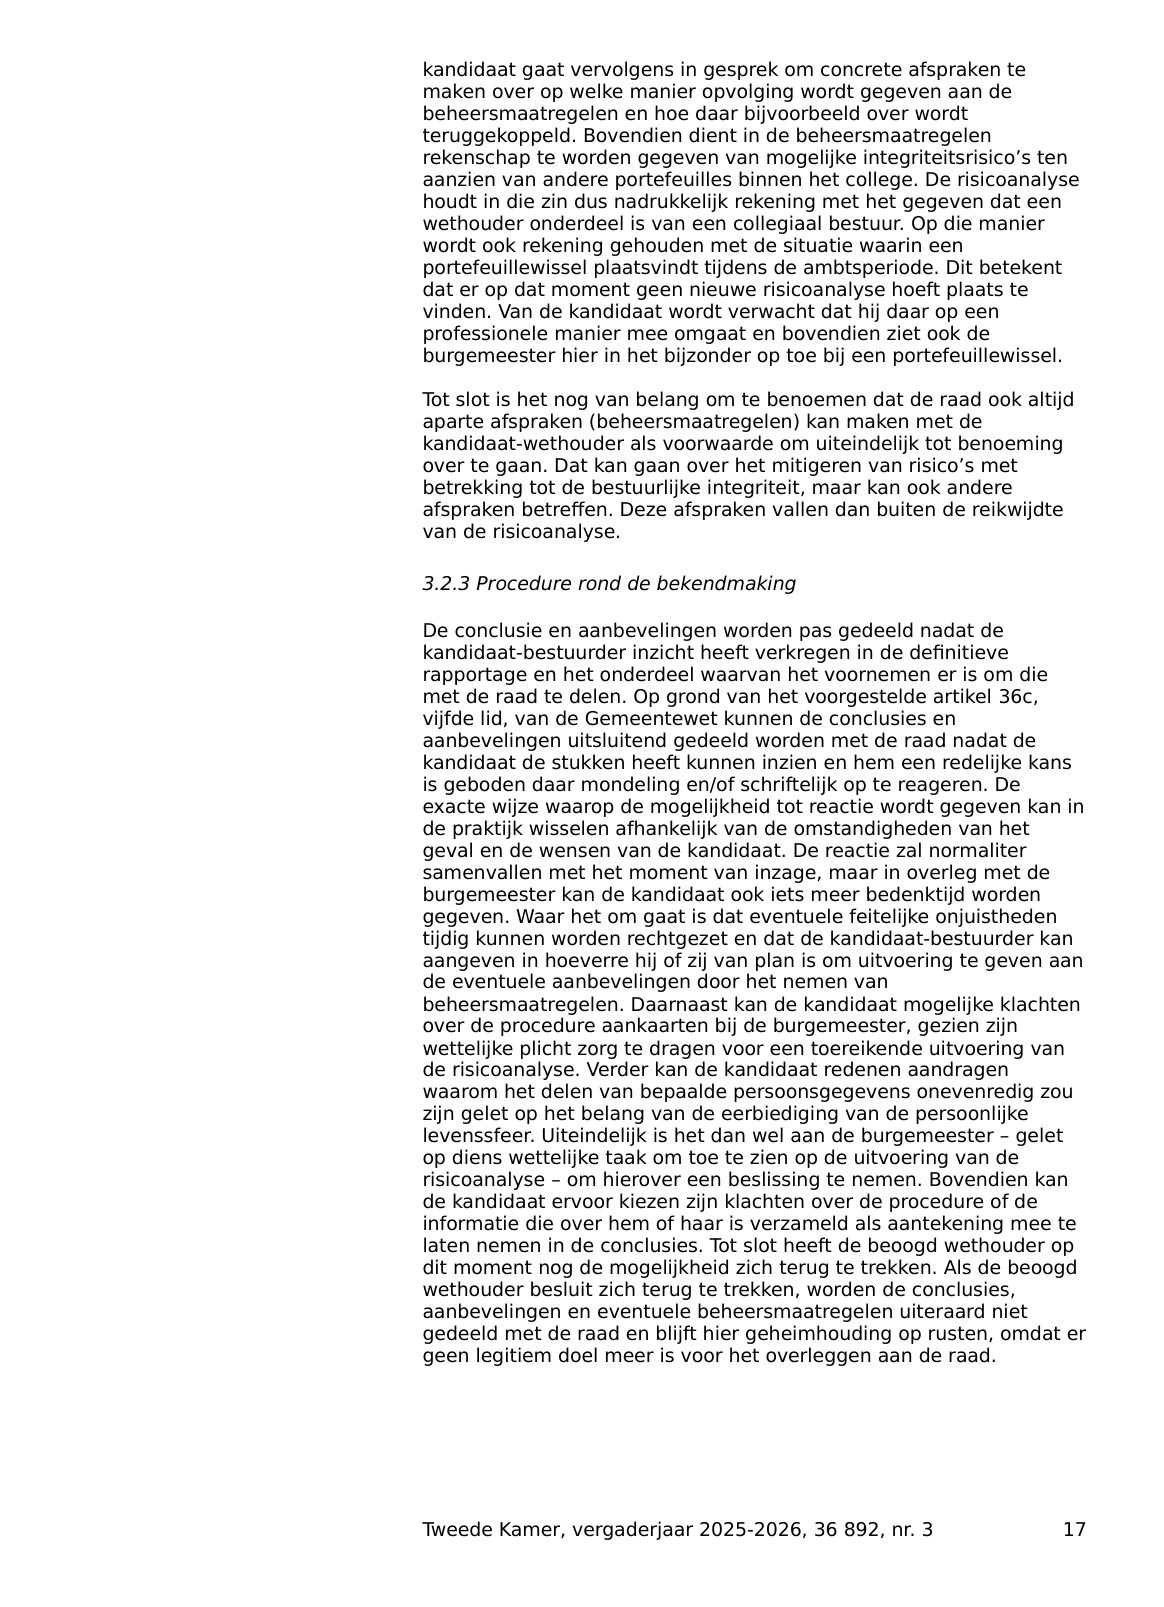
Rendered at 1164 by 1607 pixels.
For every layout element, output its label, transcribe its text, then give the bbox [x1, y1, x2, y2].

subtitle 3.2.3 Procedure rond de bekendmaking [422, 573, 1087, 595]
text kandidaat gaat vervolgens in gesprek om concrete afspraken te maken over op welke manier opvolging wordt gegeven aan de beheersmaatregelen en hoe daar bijvoorbeeld over wordt teruggekoppeld. Bovendien dient in de beheersmaatregelen rekenschap te worden gegeven van mogelijke integriteitsrisico’s ten aanzien van andere portefeuilles binnen het college. De risicoanalyse houdt in die zin dus nadrukkelijk rekening met het gegeven dat een wethouder onderdeel is van een collegiaal bestuur. Op die manier wordt ook rekening gehouden met de situatie waarin een portefeuillewissel plaatsvindt tijdens de ambtsperiode. Dit betekent dat er op dat moment geen nieuwe risicoanalyse hoeft plaats te vinden. Van de kandidaat wordt verwacht dat hij daar op een professionele manier mee omgaat en bovendien ziet ook de burgemeester hier in het bijzonder op toe bij een portefeuillewissel. [422, 59, 1087, 367]
text Tot slot is het nog van belang om te benoemen dat de raad ook altijd aparte afspraken (beheersmaatregelen) kan maken met de kandidaat-wethouder als voorwaarde om uiteindelijk tot benoeming over te gaan. Dat kan gaan over het mitigeren van risico’s met betrekking tot de bestuurlijke integriteit, maar kan ook andere afspraken betreffen. Deze afspraken vallen dan buiten de reikwijdte van de risicoanalyse. [422, 389, 1087, 543]
text De conclusie en aanbevelingen worden pas gedeeld nadat de kandidaat-bestuurder inzicht heeft verkregen in de definitieve rapportage en het onderdeel waarvan het voornemen er is om die met de raad te delen. Op grond van het voorgestelde artikel 36c, vijfde lid, van de Gemeentewet kunnen de conclusies en aanbevelingen uitsluitend gedeeld worden met de raad nadat de kandidaat de stukken heeft kunnen inzien en hem een redelijke kans is geboden daar mondeling en/of schriftelijk op te reageren. De exacte wijze waarop de mogelijkheid tot reactie wordt gegeven kan in de praktijk wisselen afhankelijk van de omstandigheden van het geval en de wensen van de kandidaat. De reactie zal normaliter samenvallen met het moment van inzage, maar in overleg met de burgemeester kan de kandidaat ook iets meer bedenktijd worden gegeven. Waar het om gaat is dat eventuele feitelijke onjuistheden tijdig kunnen worden rechtgezet en dat de kandidaat-bestuurder kan aangeven in hoeverre hij of zij van plan is om uitvoering te geven aan de eventuele aanbevelingen door het nemen van beheersmaatregelen. Daarnaast kan de kandidaat mogelijke klachten over de procedure aankaarten bij de burgemeester, gezien zijn wettelijke plicht zorg te dragen voor een toereikende uitvoering van de risicoanalyse. Verder kan de kandidaat redenen aandragen waarom het delen van bepaalde persoonsgegevens onevenredig zou zijn gelet op het belang van de eerbiediging van de persoonlijke levenssfeer. Uiteindelijk is het dan wel aan de burgemeester – gelet op diens wettelijke taak om toe te zien op de uitvoering van de risicoanalyse – om hierover een beslissing te nemen. Bovendien kan de kandidaat ervoor kiezen zijn klachten over de procedure of de informatie die over hem of haar is verzameld als aantekening mee te laten nemen in de conclusies. Tot slot heeft de beoogd wethouder op dit moment nog de mogelijkheid zich terug te trekken. Als de beoogd wethouder besluit zich terug te trekken, worden de conclusies, aanbevelingen en eventuele beheersmaatregelen uiteraard niet gedeeld met de raad en blijft hier geheimhouding op rusten, omdat er geen legitiem doel meer is voor het overleggen aan de raad. [422, 620, 1087, 1367]
